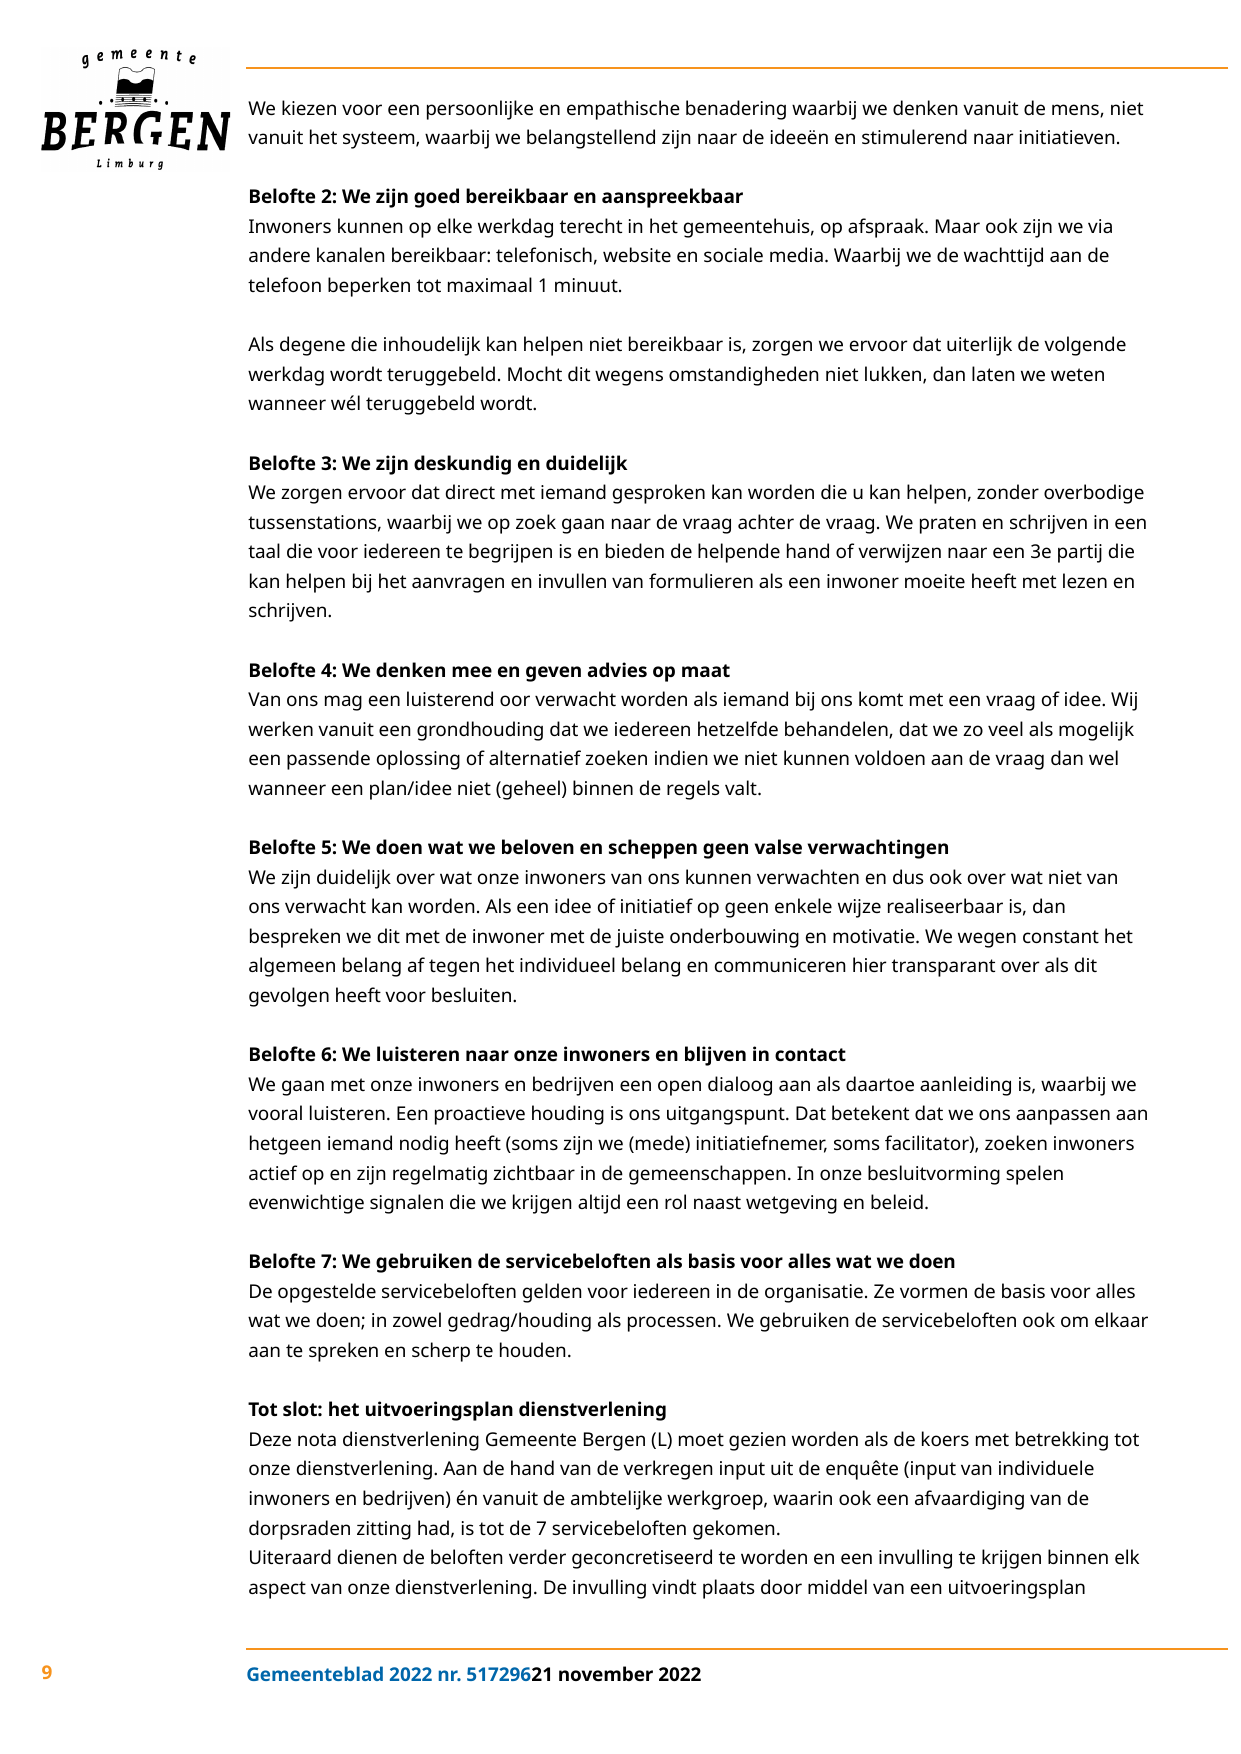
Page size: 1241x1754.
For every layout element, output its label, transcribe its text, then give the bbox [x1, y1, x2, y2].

text We gaan met onze inwoners en bedrijven een open dialoog aan als daartoe aanleiding is, waarbij we vooral luisteren. Een proactieve houding is ons uitgangspunt. Dat betekent dat we ons aanpassen aan hetgeen iemand nodig heeft (soms zijn we (mede) initiatiefnemer, soms facilitator), zoeken inwoners actief op en zijn regelmatig zichtbaar in de gemeenschappen. In onze besluitvorming spelen evenwichtige signalen die we krijgen altijd een rol naast wetgeving en beleid. [248, 1071, 1152, 1215]
text Belofte 5: We doen wat we beloven en scheppen geen valse verwachtingen [248, 834, 1152, 860]
text Als degene die inhoudelijk kan helpen niet bereikbaar is, zorgen we ervoor dat uiterlijk de volgende werkdag wordt teruggebeld. Mocht dit wegens omstandigheden niet lukken, dan laten we weten wanneer wél teruggebeld wordt. [248, 331, 1152, 416]
text Belofte 2: We zijn goed bereikbaar en aanspreekbaar [248, 183, 1152, 209]
text We kiezen voor een persoonlijke en empathische benadering waarbij we denken vanuit de mens, niet vanuit het systeem, waarbij we belangstellend zijn naar de ideeën en stimulerend naar initiatieven. [248, 95, 1152, 150]
text We zorgen ervoor dat direct met iemand gesproken kan worden die u kan helpen, zonder overbodige tussenstations, waarbij we op zoek gaan naar de vraag achter de vraag. We praten en schrijven in een taal die voor iedereen te begrijpen is en bieden de helpende hand of verwijzen naar een 3e partij die kan helpen bij het aanvragen en invullen van formulieren als een inwoner moeite heeft met lezen en schrijven. [248, 479, 1152, 623]
text Inwoners kunnen op elke werkdag terecht in het gemeentehuis, op afspraak. Maar ook zijn we via andere kanalen bereikbaar: telefonisch, website en sociale media. Waarbij we de wachttijd aan de telefoon beperken tot maximaal 1 minuut. [248, 213, 1152, 298]
text De opgestelde servicebeloften gelden voor iedereen in de organisatie. Ze vormen de basis voor alles wat we doen; in zowel gedrag/houding als processen. We gebruiken de servicebeloften ook om elkaar aan te spreken en scherp te houden. [248, 1278, 1152, 1363]
picture [41, 47, 231, 172]
text Tot slot: het uitvoeringsplan dienstverlening [248, 1396, 1152, 1422]
text Belofte 4: We denken mee en geven advies op maat [248, 657, 1152, 683]
text Belofte 6: We luisteren naar onze inwoners en blijven in contact [248, 1041, 1152, 1067]
text We zijn duidelijk over wat onze inwoners van ons kunnen verwachten en dus ook over wat niet van ons verwacht kan worden. Als een idee of initiatief op geen enkele wijze realiseerbaar is, dan bespreken we dit met de inwoner met de juiste onderbouwing en motivatie. We wegen constant het algemeen belang af tegen het individueel belang en communiceren hier transparant over als dit gevolgen heeft voor besluiten. [248, 864, 1152, 1008]
text Van ons mag een luisterend oor verwacht worden als iemand bij ons komt met een vraag of idee. Wij werken vanuit een grondhouding dat we iedereen hetzelfde behandelen, dat we zo veel als mogelijk een passende oplossing of alternatief zoeken indien we niet kunnen voldoen aan de vraag dan wel wanneer een plan/idee niet (geheel) binnen de regels valt. [248, 686, 1152, 801]
text Uiteraard dienen de beloften verder geconcretiseerd te worden en een invulling te krijgen binnen elk aspect van onze dienstverlening. De invulling vindt plaats door middel van een uitvoeringsplan [248, 1544, 1152, 1600]
text Deze nota dienstverlening Gemeente Bergen (L) moet gezien worden als de koers met betrekking tot onze dienstverlening. Aan de hand van de verkregen input uit de enquête (input van individuele inwoners en bedrijven) én vanuit de ambtelijke werkgroep, waarin ook een afvaardiging van de dorpsraden zitting had, is tot de 7 servicebeloften gekomen. [248, 1426, 1152, 1541]
text Belofte 7: We gebruiken de servicebeloften als basis voor alles wat we doen [248, 1248, 1152, 1274]
text Belofte 3: We zijn deskundig en duidelijk [248, 450, 1152, 476]
